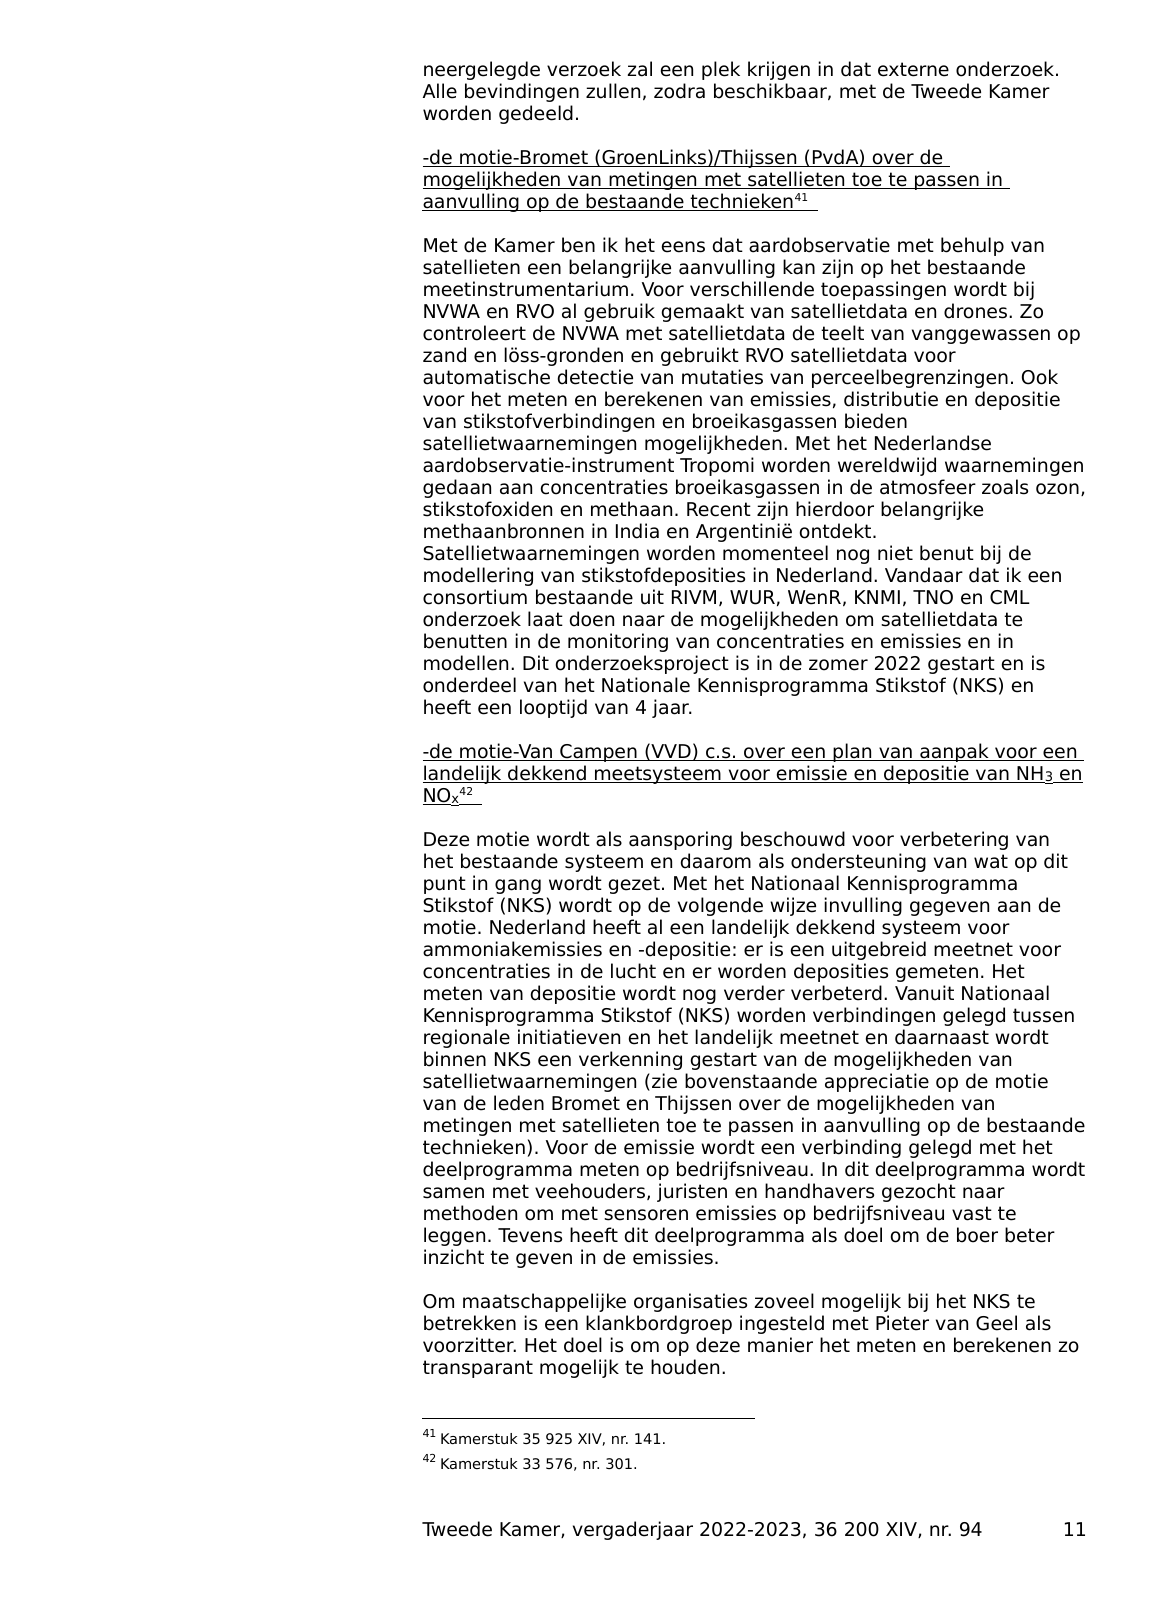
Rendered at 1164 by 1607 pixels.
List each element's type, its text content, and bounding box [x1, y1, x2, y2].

text Deze motie wordt als aansporing beschouwd voor verbetering van het bestaande systeem en daarom als ondersteuning van wat op dit punt in gang wordt gezet. Met het Nationaal Kennisprogramma Stikstof (NKS) wordt op de volgende wijze invulling gegeven aan de motie. Nederland heeft al een landelijk dekkend systeem voor ammoniakemissies en -depositie: er is een uitgebreid meetnet voor concentraties in de lucht en er worden deposities gemeten. Het meten van depositie wordt nog verder verbeterd. Vanuit Nationaal Kennisprogramma Stikstof (NKS) worden verbindingen gelegd tussen regionale initiatieven en het landelijk meetnet en daarnaast wordt binnen NKS een verkenning gestart van de mogelijkheden van satellietwaarnemingen (zie bovenstaande appreciatie op de motie van de leden Bromet en Thijssen over de mogelijkheden van metingen met satellieten toe te passen in aanvulling op de bestaande technieken). Voor de emissie wordt een verbinding gelegd met het deelprogramma meten op bedrijfsniveau. In dit deelprogramma wordt samen met veehouders, juristen en handhavers gezocht naar methoden om met sensoren emissies op bedrijfsniveau vast te leggen. Tevens heeft dit deelprogramma als doel om de boer beter inzicht te geven in de emissies. [422, 829, 1087, 1269]
text Kamerstuk 33 576, nr. 301. [422, 1452, 1087, 1474]
text Met de Kamer ben ik het eens dat aardobservatie met behulp van satellieten een belangrijke aanvulling kan zijn op het bestaande meetinstrumentarium. Voor verschillende toepassingen wordt bij NVWA en RVO al gebruik gemaakt van satellietdata en drones. Zo controleert de NVWA met satellietdata de teelt van vanggewassen op zand en löss-gronden en gebruikt RVO satellietdata voor automatische detectie van mutaties van perceelbegrenzingen. Ook voor het meten en berekenen van emissies, distributie en depositie van stikstofverbindingen en broeikasgassen bieden satellietwaarnemingen mogelijkheden. Met het Nederlandse aardobservatie-instrument Tropomi worden wereldwijd waarnemingen gedaan aan concentraties broeikasgassen in de atmosfeer zoals ozon, stikstofoxiden en methaan. Recent zijn hierdoor belangrijke methaanbronnen in India en Argentinië ontdekt. Satellietwaarnemingen worden momenteel nog niet benut bij de modellering van stikstofdeposities in Nederland. Vandaar dat ik een consortium bestaande uit RIVM, WUR, WenR, KNMI, TNO en CML onderzoek laat doen naar de mogelijkheden om satellietdata te benutten in de monitoring van concentraties en emissies en in modellen. Dit onderzoeksproject is in de zomer 2022 gestart en is onderdeel van het Nationale Kennisprogramma Stikstof (NKS) en heeft een looptijd van 4 jaar. [422, 235, 1087, 719]
text neergelegde verzoek zal een plek krijgen in dat externe onderzoek. Alle bevindingen zullen, zodra beschikbaar, met de Tweede Kamer worden gedeeld. [422, 59, 1087, 125]
subtitle -de motie-Van Campen (VVD) c.s. over een plan van aanpak voor een landelijk dekkend meetsysteem voor emissie en depositie van NH3 en NOx [422, 741, 1087, 807]
subtitle -de motie-Bromet (GroenLinks)/Thijssen (PvdA) over de mogelijkheden van metingen met satellieten toe te passen in aanvulling op de bestaande technieken [422, 147, 1087, 213]
text Kamerstuk 35 925 XIV, nr. 141. [422, 1427, 1087, 1449]
text Om maatschappelijke organisaties zoveel mogelijk bij het NKS te betrekken is een klankbordgroep ingesteld met Pieter van Geel als voorzitter. Het doel is om op deze manier het meten en berekenen zo transparant mogelijk te houden. [422, 1291, 1087, 1379]
